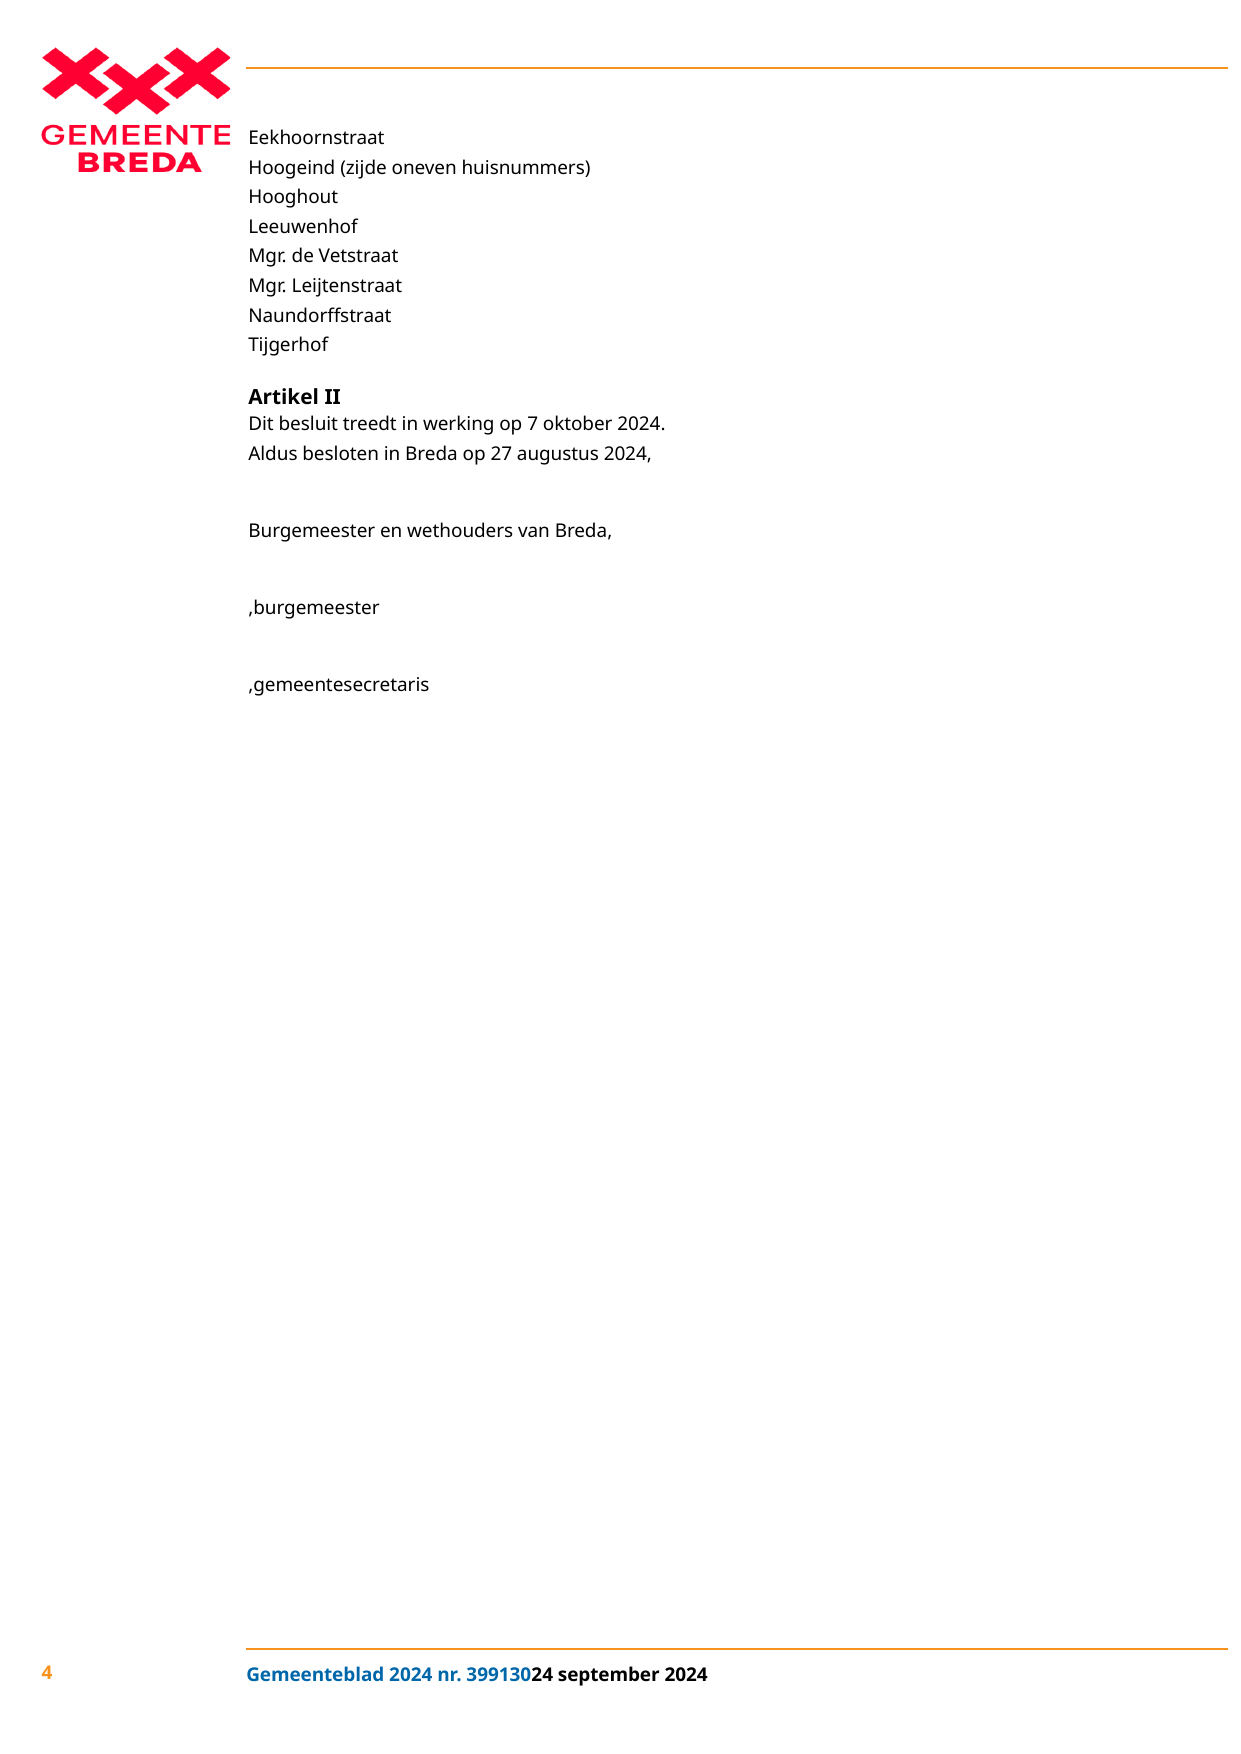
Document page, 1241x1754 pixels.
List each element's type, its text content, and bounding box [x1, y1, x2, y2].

text Dit besluit treedt in werking op 7 oktober 2024. [248, 410, 1152, 436]
text Burgemeester en wethouders van Breda, [248, 517, 1152, 543]
picture [41, 47, 231, 172]
text Artikel II [248, 382, 1152, 410]
text Aldus besloten in Breda op 27 augustus 2024, [248, 440, 1152, 466]
text Tijgerhof [248, 331, 1152, 357]
text ,burgemeester [248, 594, 1152, 620]
text Mgr. de Vetstraat [248, 243, 1152, 268]
text Hooghout [248, 183, 1152, 209]
text Eekhoornstraat [248, 124, 1152, 150]
text Leeuwenhof [248, 213, 1152, 239]
text ,gemeentesecretaris [248, 671, 1152, 697]
text Naundorffstraat [248, 302, 1152, 328]
text Hoogeind (zijde oneven huisnummers) [248, 154, 1152, 180]
text Mgr. Leijtenstraat [248, 272, 1152, 298]
